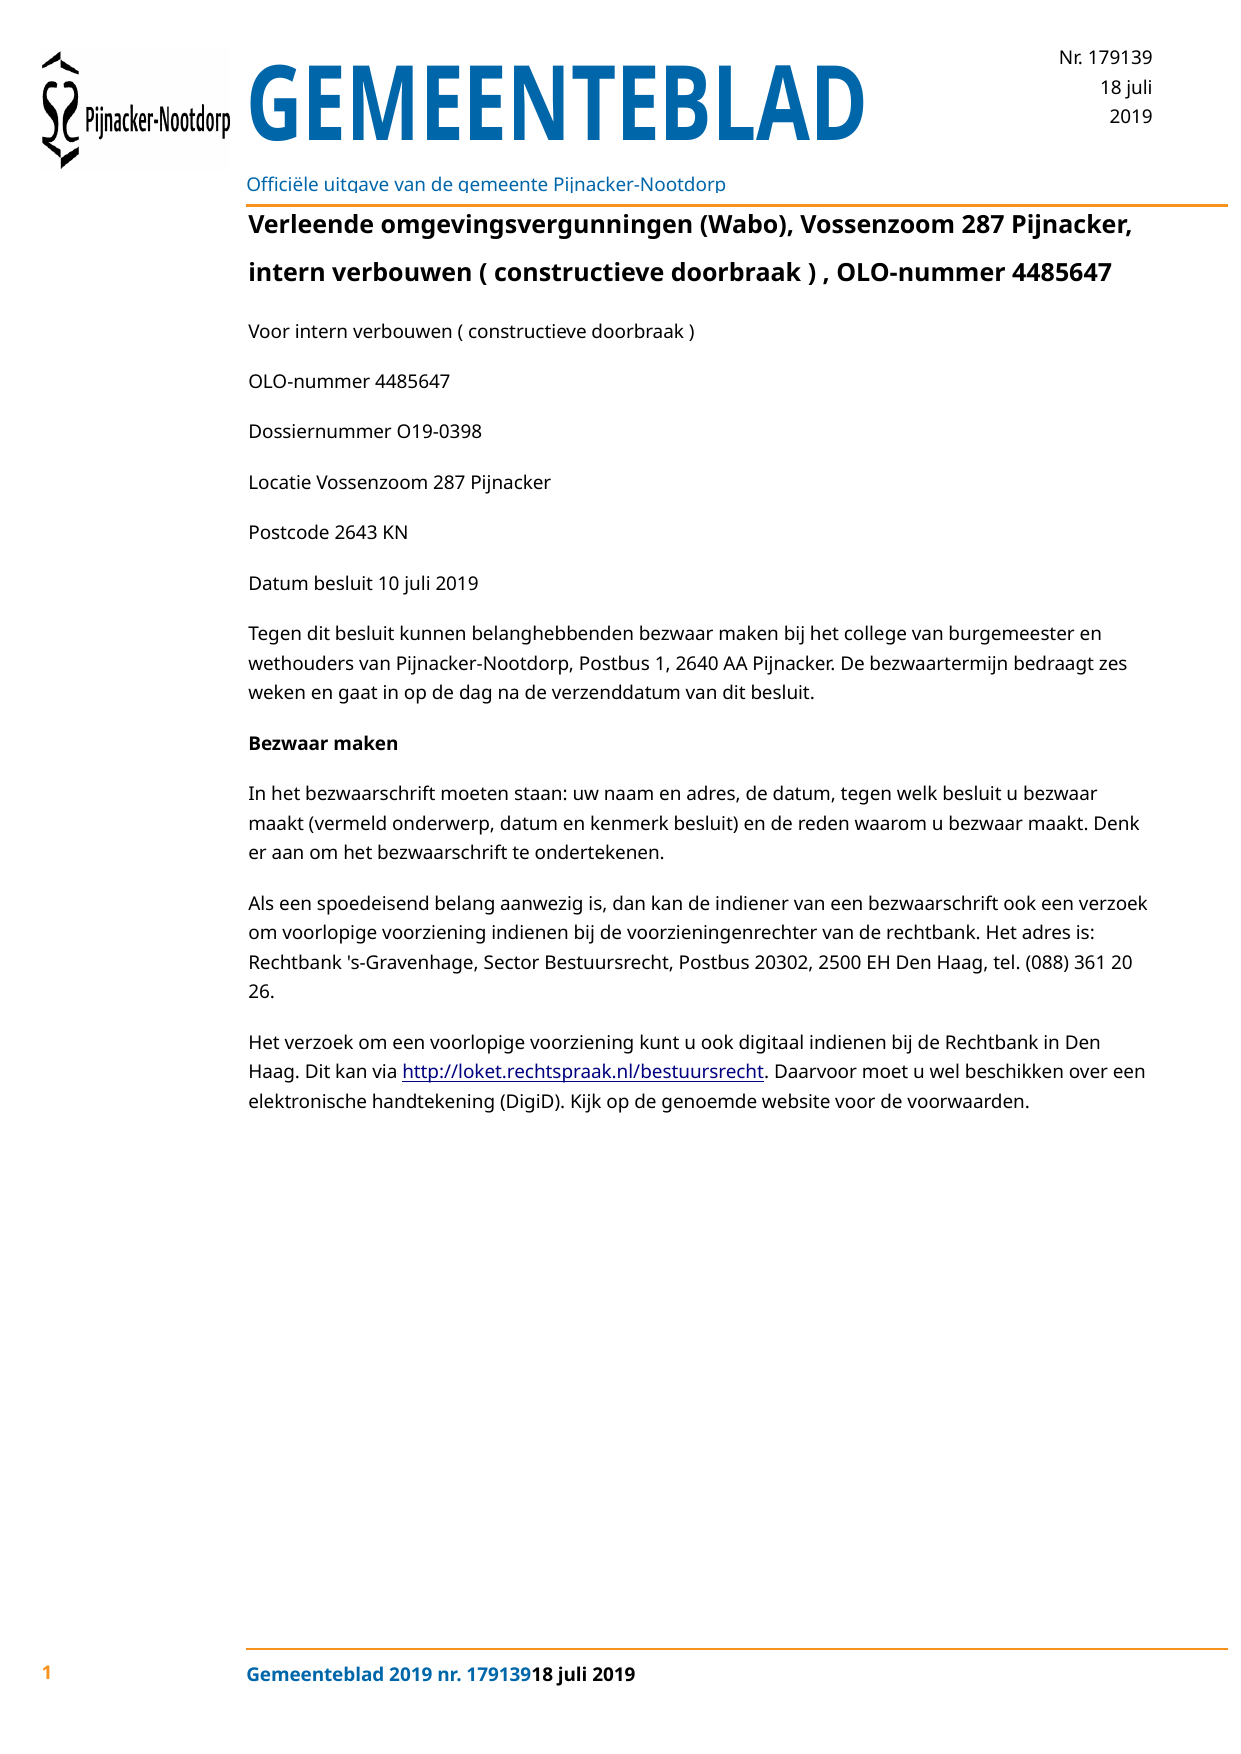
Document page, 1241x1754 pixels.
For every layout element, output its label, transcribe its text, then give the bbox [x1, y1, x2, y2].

text In het bezwaarschrift moeten staan: uw naam en adres, de datum, tegen welk besluit u bezwaar maakt (vermeld onderwerp, datum en kenmerk besluit) en de reden waarom u bezwaar maakt. Denk er aan om het bezwaarschrift te ondertekenen. [248, 780, 1152, 865]
text Als een spoedeisend belang aanwezig is, dan kan de indiener van een bezwaarschrift ook een verzoek om voorlopige voorziening indienen bij de voorzieningenrechter van de rechtbank. Het adres is: Rechtbank 's-Gravenhage, Sector Bestuursrecht, Postbus 20302, 2500 EH Den Haag, tel. (088) 361 20 26. [248, 890, 1152, 1004]
text Dossiernummer O19-0398 [248, 419, 1152, 444]
text Het verzoek om een voorlopige voorziening kunt u ook digitaal indienen bij de Rechtbank in Den Haag. Dit kan via http://loket.rechtspraak.nl/bestuursrecht. Daarvoor moet u wel beschikken over een elektronische handtekening (DigiD). Kijk op de genoemde website voor de voorwaarden. [248, 1029, 1152, 1114]
text Verleende omgevingsvergunningen (Wabo), Vossenzoom 287 Pijnacker, intern verbouwen ( constructieve doorbraak ) , OLO-nummer 4485647 [248, 207, 1152, 288]
text Locatie Vossenzoom 287 Pijnacker [248, 469, 1152, 495]
text Datum besluit 10 juli 2019 [248, 570, 1152, 596]
text Postcode 2643 KN [248, 519, 1152, 545]
text Bezwaar maken [248, 730, 1152, 756]
text Tegen dit besluit kunnen belanghebbenden bezwaar maken bij het college van burgemeester en wethouders van Pijnacker-Nootdorp, Postbus 1, 2640 AA Pijnacker. De bezwaartermijn bedraagt zes weken en gaat in op de dag na de verzenddatum van dit besluit. [248, 620, 1152, 705]
text OLO-nummer 4485647 [248, 368, 1152, 394]
picture [41, 47, 231, 172]
text Voor intern verbouwen ( constructieve doorbraak ) [248, 318, 1152, 344]
